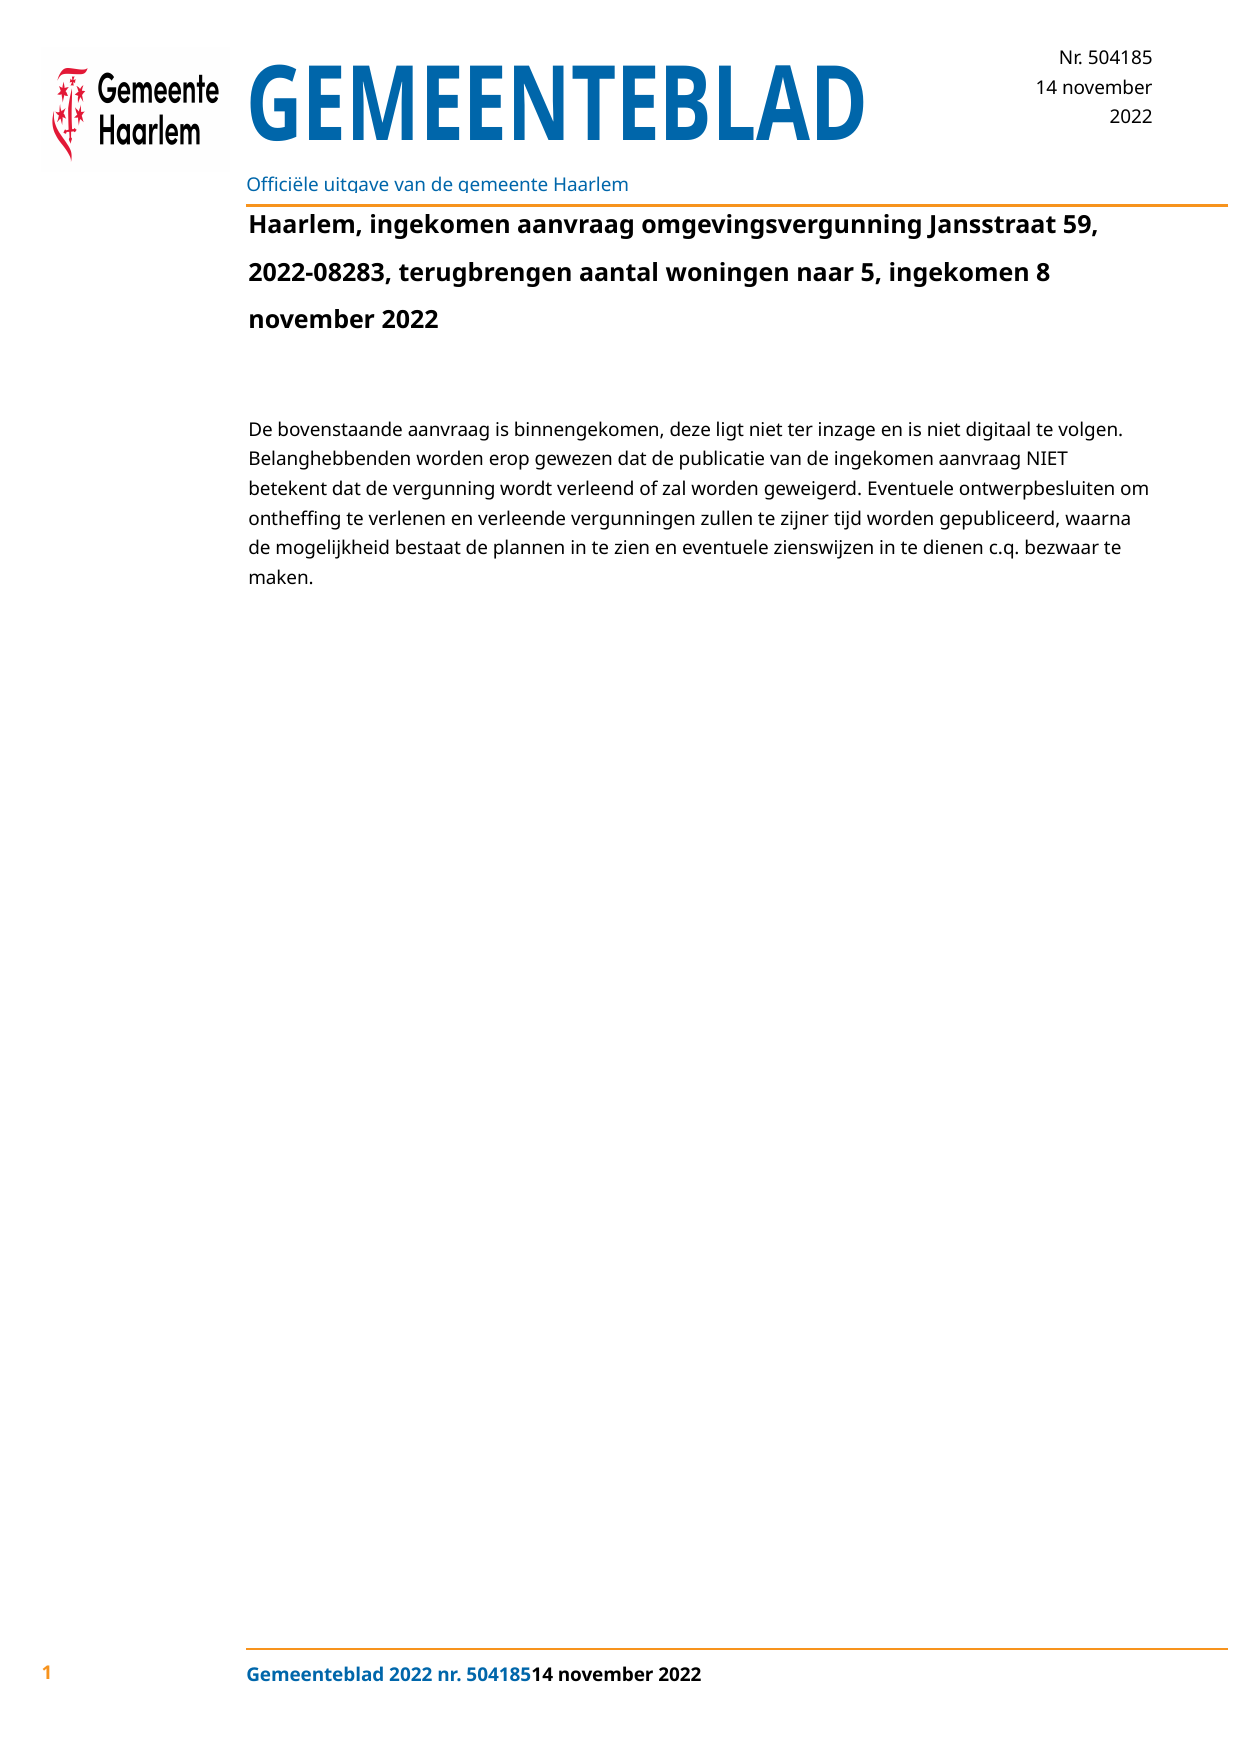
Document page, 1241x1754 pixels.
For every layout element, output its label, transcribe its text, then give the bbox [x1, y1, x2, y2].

text De bovenstaande aanvraag is binnengekomen, deze ligt niet ter inzage en is niet digitaal te volgen. Belanghebbenden worden erop gewezen dat de publicatie van de ingekomen aanvraag NIET betekent dat de vergunning wordt verleend of zal worden geweigerd. Eventuele ontwerpbesluiten om ontheffing te verlenen en verleende vergunningen zullen te zijner tijd worden gepubliceerd, waarna de mogelijkheid bestaat de plannen in te zien en eventuele zienswijzen in te dienen c.q. bezwaar te maken. [248, 416, 1152, 589]
text Haarlem, ingekomen aanvraag omgevingsvergunning Jansstraat 59, 2022-08283, terugbrengen aantal woningen naar 5, ingekomen 8 november 2022 [248, 207, 1152, 336]
picture [41, 47, 231, 172]
